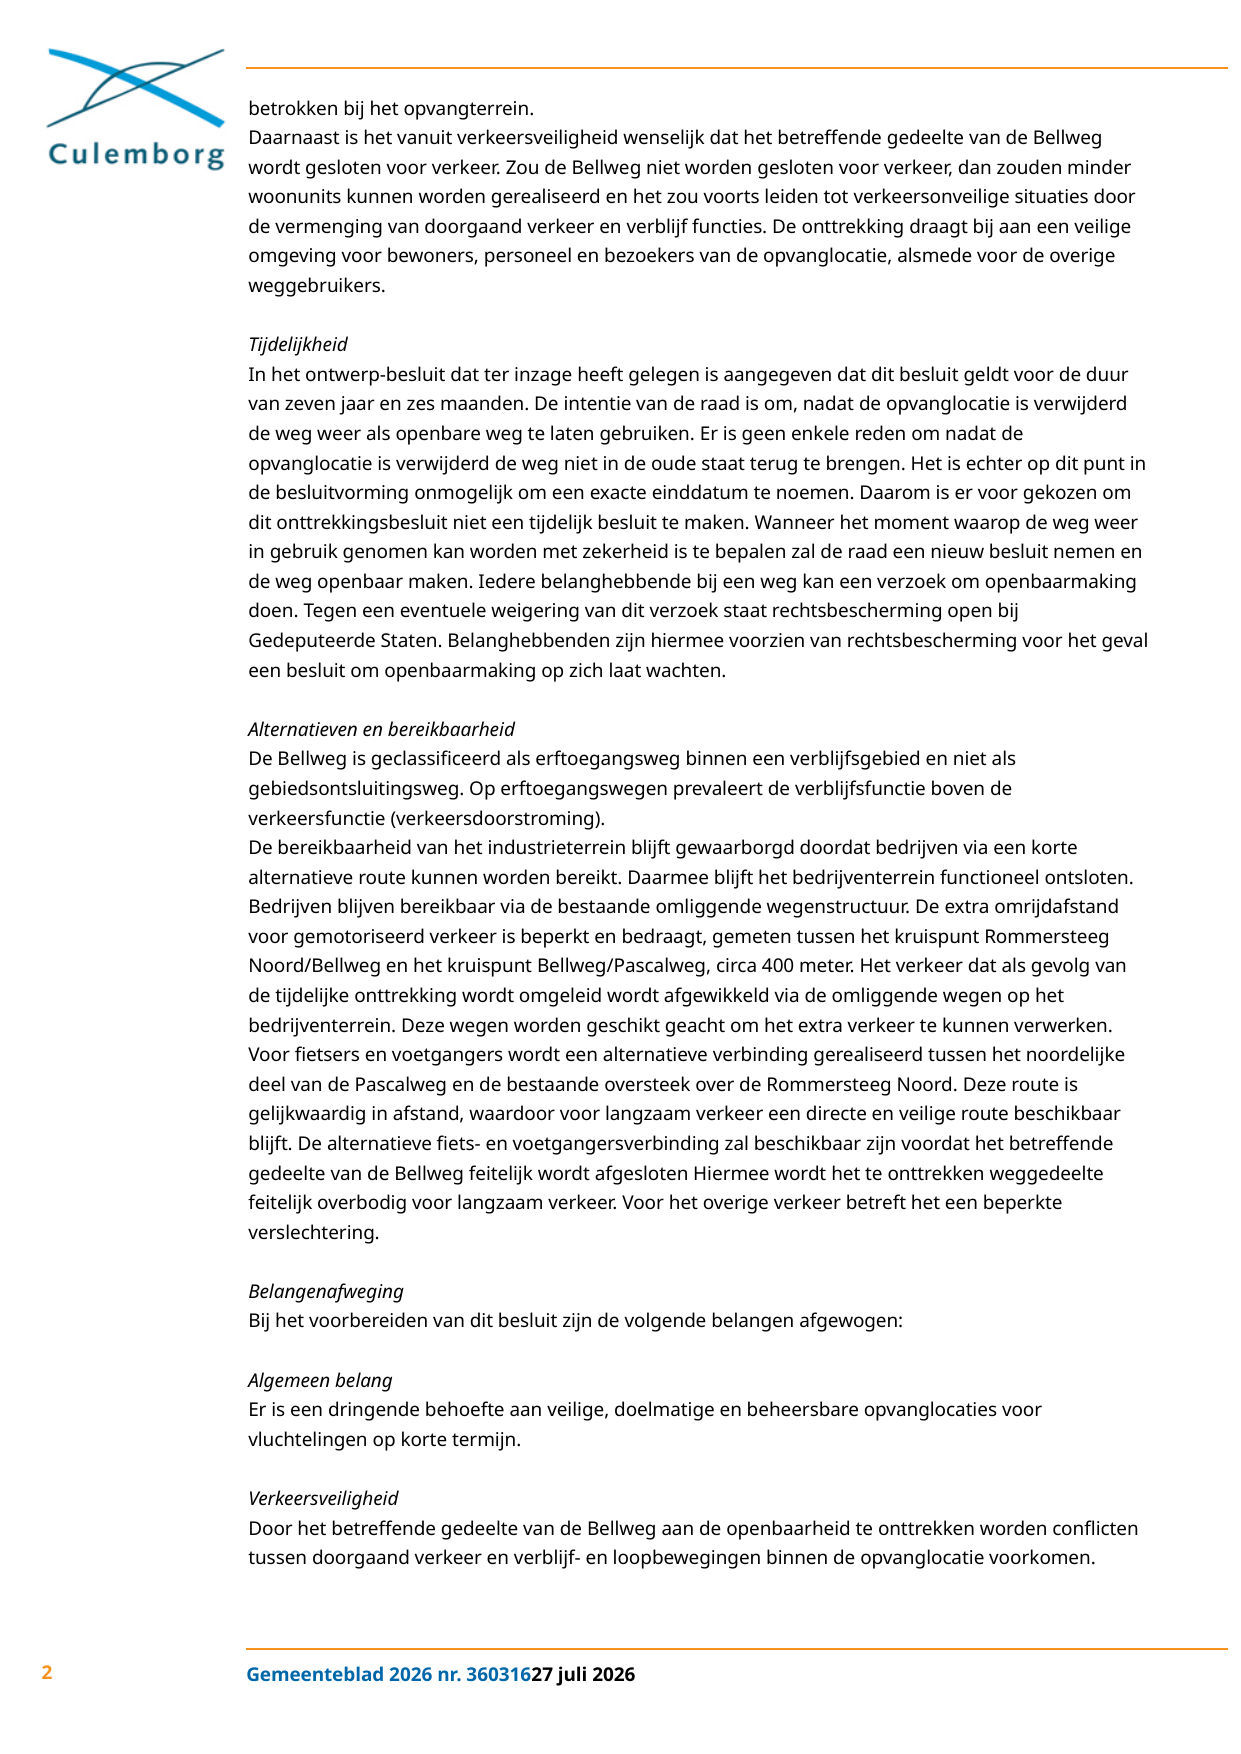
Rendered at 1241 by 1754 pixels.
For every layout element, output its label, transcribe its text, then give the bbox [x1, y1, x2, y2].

text Alternatieven en bereikbaarheid [248, 716, 1152, 742]
text Door het betreffende gedeelte van de Bellweg aan de openbaarheid te onttrekken worden conflicten tussen doorgaand verkeer en verblijf- en loopbewegingen binnen de opvanglocatie voorkomen. [248, 1515, 1152, 1570]
text Algemeen belang [248, 1367, 1152, 1393]
text In het ontwerp-besluit dat ter inzage heeft gelegen is aangegeven dat dit besluit geldt voor de duur van zeven jaar en zes maanden. De intentie van de raad is om, nadat de opvanglocatie is verwijderd de weg weer als openbare weg te laten gebruiken. Er is geen enkele reden om nadat de opvanglocatie is verwijderd de weg niet in de oude staat terug te brengen. Het is echter op dit punt in de besluitvorming onmogelijk om een exacte einddatum te noemen. Daarom is er voor gekozen om dit onttrekkingsbesluit niet een tijdelijk besluit te maken. Wanneer het moment waarop de weg weer in gebruik genomen kan worden met zekerheid is te bepalen zal de raad een nieuw besluit nemen en de weg openbaar maken. Iedere belanghebbende bij een weg kan een verzoek om openbaarmaking doen. Tegen een eventuele weigering van dit verzoek staat rechtsbescherming open bij Gedeputeerde Staten. Belanghebbenden zijn hiermee voorzien van rechtsbescherming voor het geval een besluit om openbaarmaking op zich laat wachten. [248, 361, 1152, 683]
text De bereikbaarheid van het industrieterrein blijft gewaarborgd doordat bedrijven via een korte alternatieve route kunnen worden bereikt. Daarmee blijft het bedrijventerrein functioneel ontsloten. Bedrijven blijven bereikbaar via de bestaande omliggende wegenstructuur. De extra omrijdafstand voor gemotoriseerd verkeer is beperkt en bedraagt, gemeten tussen het kruispunt Rommersteeg Noord/Bellweg en het kruispunt Bellweg/Pascalweg, circa 400 meter. Het verkeer dat als gevolg van de tijdelijke onttrekking wordt omgeleid wordt afgewikkeld via de omliggende wegen op het bedrijventerrein. Deze wegen worden geschikt geacht om het extra verkeer te kunnen verwerken. Voor fietsers en voetgangers wordt een alternatieve verbinding gerealiseerd tussen het noordelijke deel van de Pascalweg en de bestaande oversteek over de Rommersteeg Noord. Deze route is gelijkwaardig in afstand, waardoor voor langzaam verkeer een directe en veilige route beschikbaar blijft. De alternatieve fiets- en voetgangersverbinding zal beschikbaar zijn voordat het betreffende gedeelte van de Bellweg feitelijk wordt afgesloten Hiermee wordt het te onttrekken weggedeelte feitelijk overbodig voor langzaam verkeer. Voor het overige verkeer betreft het een beperkte verslechtering. [248, 834, 1152, 1245]
text Tijdelijkheid [248, 331, 1152, 357]
picture [41, 47, 231, 172]
text Verkeersveiligheid [248, 1485, 1152, 1511]
text De Bellweg is geclassificeerd als erftoegangsweg binnen een verblijfsgebied en niet als gebiedsontsluitingsweg. Op erftoegangswegen prevaleert de verblijfsfunctie boven de verkeersfunctie (verkeersdoorstroming). [248, 746, 1152, 831]
text Daarnaast is het vanuit verkeersveiligheid wenselijk dat het betreffende gedeelte van de Bellweg wordt gesloten voor verkeer. Zou de Bellweg niet worden gesloten voor verkeer, dan zouden minder woonunits kunnen worden gerealiseerd en het zou voorts leiden tot verkeersonveilige situaties door de vermenging van doorgaand verkeer en verblijf functies. De onttrekking draagt bij aan een veilige omgeving voor bewoners, personeel en bezoekers van de opvanglocatie, alsmede voor de overige weggebruikers. [248, 124, 1152, 298]
text Bij het voorbereiden van dit besluit zijn de volgende belangen afgewogen: [248, 1308, 1152, 1333]
text Belangenafweging [248, 1278, 1152, 1304]
text betrokken bij het opvangterrein. [248, 95, 1152, 121]
text Er is een dringende behoefte aan veilige, doelmatige en beheersbare opvanglocaties voor vluchtelingen op korte termijn. [248, 1396, 1152, 1452]
